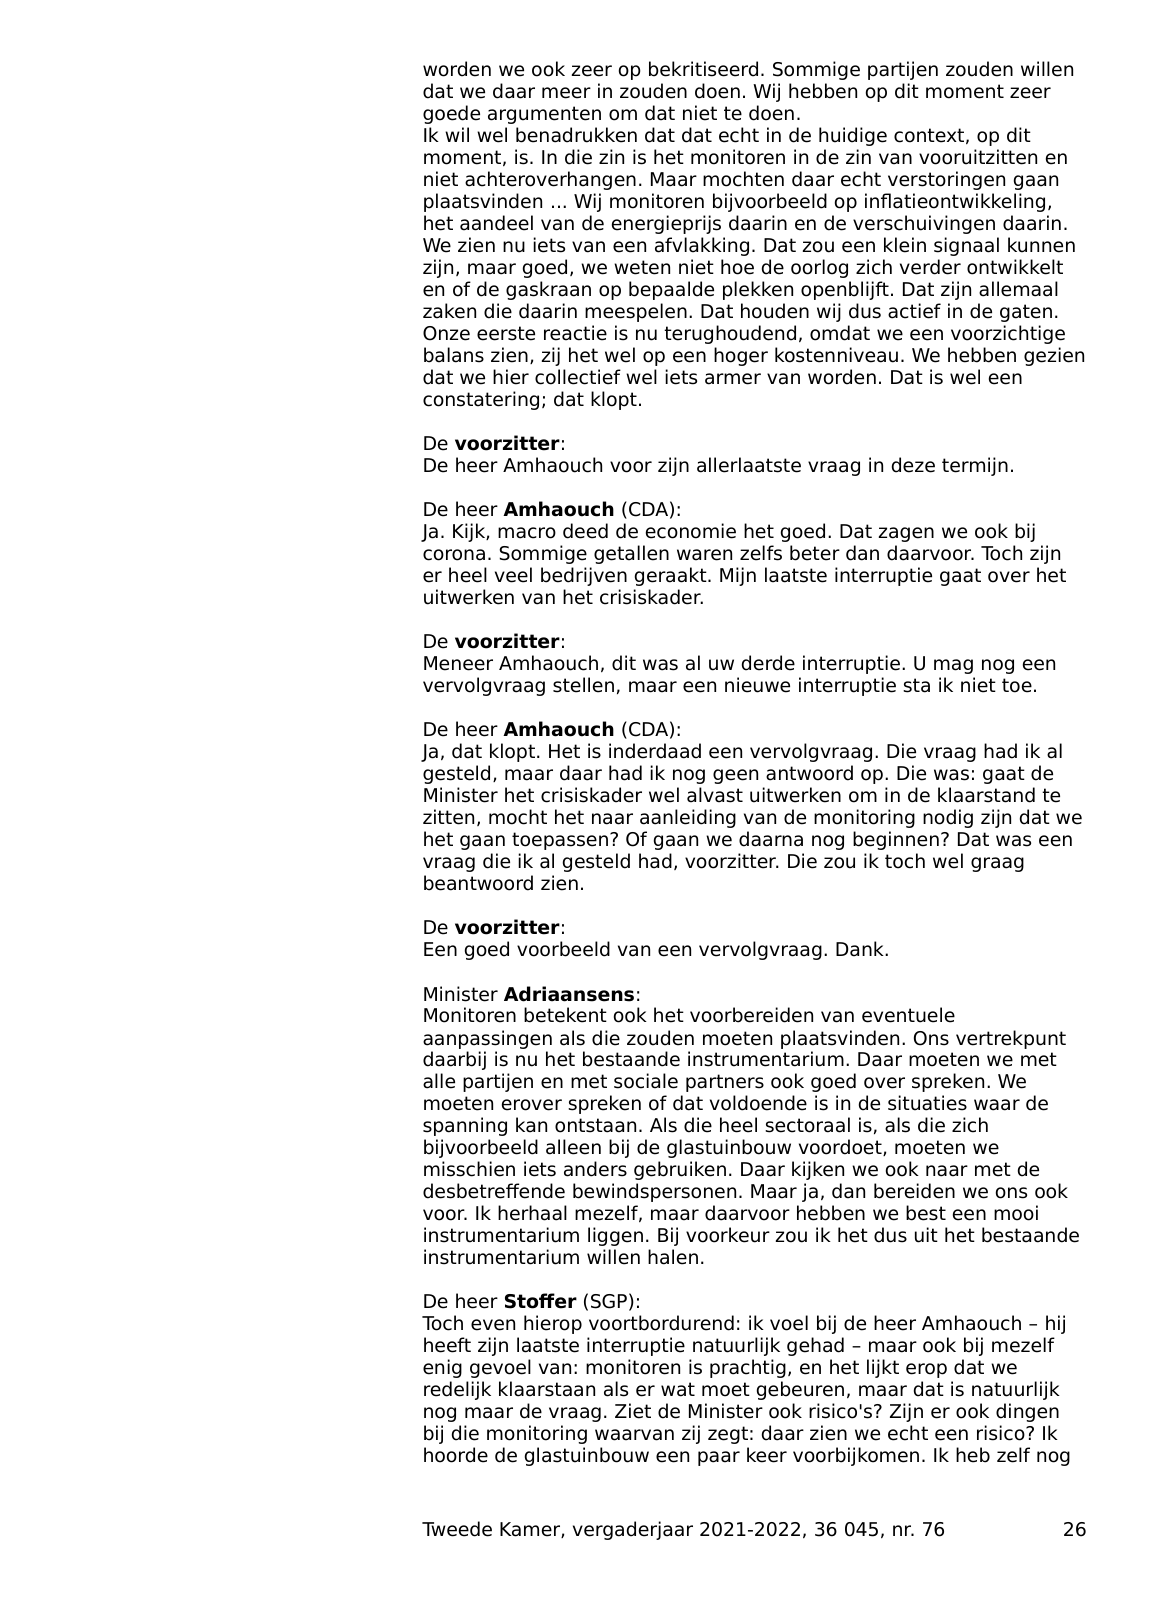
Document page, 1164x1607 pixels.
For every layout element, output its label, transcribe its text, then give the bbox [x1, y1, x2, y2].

text Ja, dat klopt. Het is inderdaad een vervolgvraag. Die vraag had ik al gesteld, maar daar had ik nog geen antwoord op. Die was: gaat de Minister het crisiskader wel alvast uitwerken om in de klaarstand te zitten, mocht het naar aanleiding van de monitoring nodig zijn dat we het gaan toepassen? Of gaan we daarna nog beginnen? Dat was een vraag die ik al gesteld had, voorzitter. Die zou ik toch wel graag beantwoord zien. [422, 741, 1087, 895]
text Een goed voorbeeld van een vervolgvraag. Dank. [422, 939, 1087, 961]
text De heer Amhaouch (CDA): [422, 499, 1087, 521]
text De heer Amhaouch voor zijn allerlaatste vraag in deze termijn. [422, 455, 1087, 477]
text De heer Stoffer (SGP): [422, 1291, 1087, 1313]
text De voorzitter: [422, 631, 1087, 653]
text Monitoren betekent ook het voorbereiden van eventuele aanpassingen als die zouden moeten plaatsvinden. Ons vertrekpunt daarbij is nu het bestaande instrumentarium. Daar moeten we met alle partijen en met sociale partners ook goed over spreken. We moeten erover spreken of dat voldoende is in de situaties waar de spanning kan ontstaan. Als die heel sectoraal is, als die zich bijvoorbeeld alleen bij de glastuinbouw voordoet, moeten we misschien iets anders gebruiken. Daar kijken we ook naar met de desbetreffende bewindspersonen. Maar ja, dan bereiden we ons ook voor. Ik herhaal mezelf, maar daarvoor hebben we best een mooi instrumentarium liggen. Bij voorkeur zou ik het dus uit het bestaande instrumentarium willen halen. [422, 1005, 1087, 1269]
text De voorzitter: [422, 433, 1087, 455]
text Ja. Kijk, macro deed de economie het goed. Dat zagen we ook bij corona. Sommige getallen waren zelfs beter dan daarvoor. Toch zijn er heel veel bedrijven geraakt. Mijn laatste interruptie gaat over het uitwerken van het crisiskader. [422, 521, 1087, 609]
text De voorzitter: [422, 917, 1087, 939]
text Toch even hierop voortbordurend: ik voel bij de heer Amhaouch – hij heeft zijn laatste interruptie natuurlijk gehad – maar ook bij mezelf enig gevoel van: monitoren is prachtig, en het lijkt erop dat we redelijk klaarstaan als er wat moet gebeuren, maar dat is natuurlijk nog maar de vraag. Ziet de Minister ook risico's? Zijn er ook dingen bij die monitoring waarvan zij zegt: daar zien we echt een risico? Ik hoorde de glastuinbouw een paar keer voorbijkomen. Ik heb zelf nog [422, 1313, 1087, 1467]
text Meneer Amhaouch, dit was al uw derde interruptie. U mag nog een vervolgvraag stellen, maar een nieuwe interruptie sta ik niet toe. [422, 653, 1087, 697]
text De heer Amhaouch (CDA): [422, 719, 1087, 741]
text worden we ook zeer op bekritiseerd. Sommige partijen zouden willen dat we daar meer in zouden doen. Wij hebben op dit moment zeer goede argumenten om dat niet te doen. [422, 59, 1087, 125]
text Minister Adriaansens: [422, 983, 1087, 1005]
text Ik wil wel benadrukken dat dat echt in de huidige context, op dit moment, is. In die zin is het monitoren in de zin van vooruitzitten en niet achteroverhangen. Maar mochten daar echt verstoringen gaan plaatsvinden ... Wij monitoren bijvoorbeeld op inflatieontwikkeling, het aandeel van de energieprijs daarin en de verschuivingen daarin. We zien nu iets van een afvlakking. Dat zou een klein signaal kunnen zijn, maar goed, we weten niet hoe de oorlog zich verder ontwikkelt en of de gaskraan op bepaalde plekken openblijft. Dat zijn allemaal zaken die daarin meespelen. Dat houden wij dus actief in de gaten. Onze eerste reactie is nu terughoudend, omdat we een voorzichtige balans zien, zij het wel op een hoger kostenniveau. We hebben gezien dat we hier collectief wel iets armer van worden. Dat is wel een constatering; dat klopt. [422, 125, 1087, 411]
